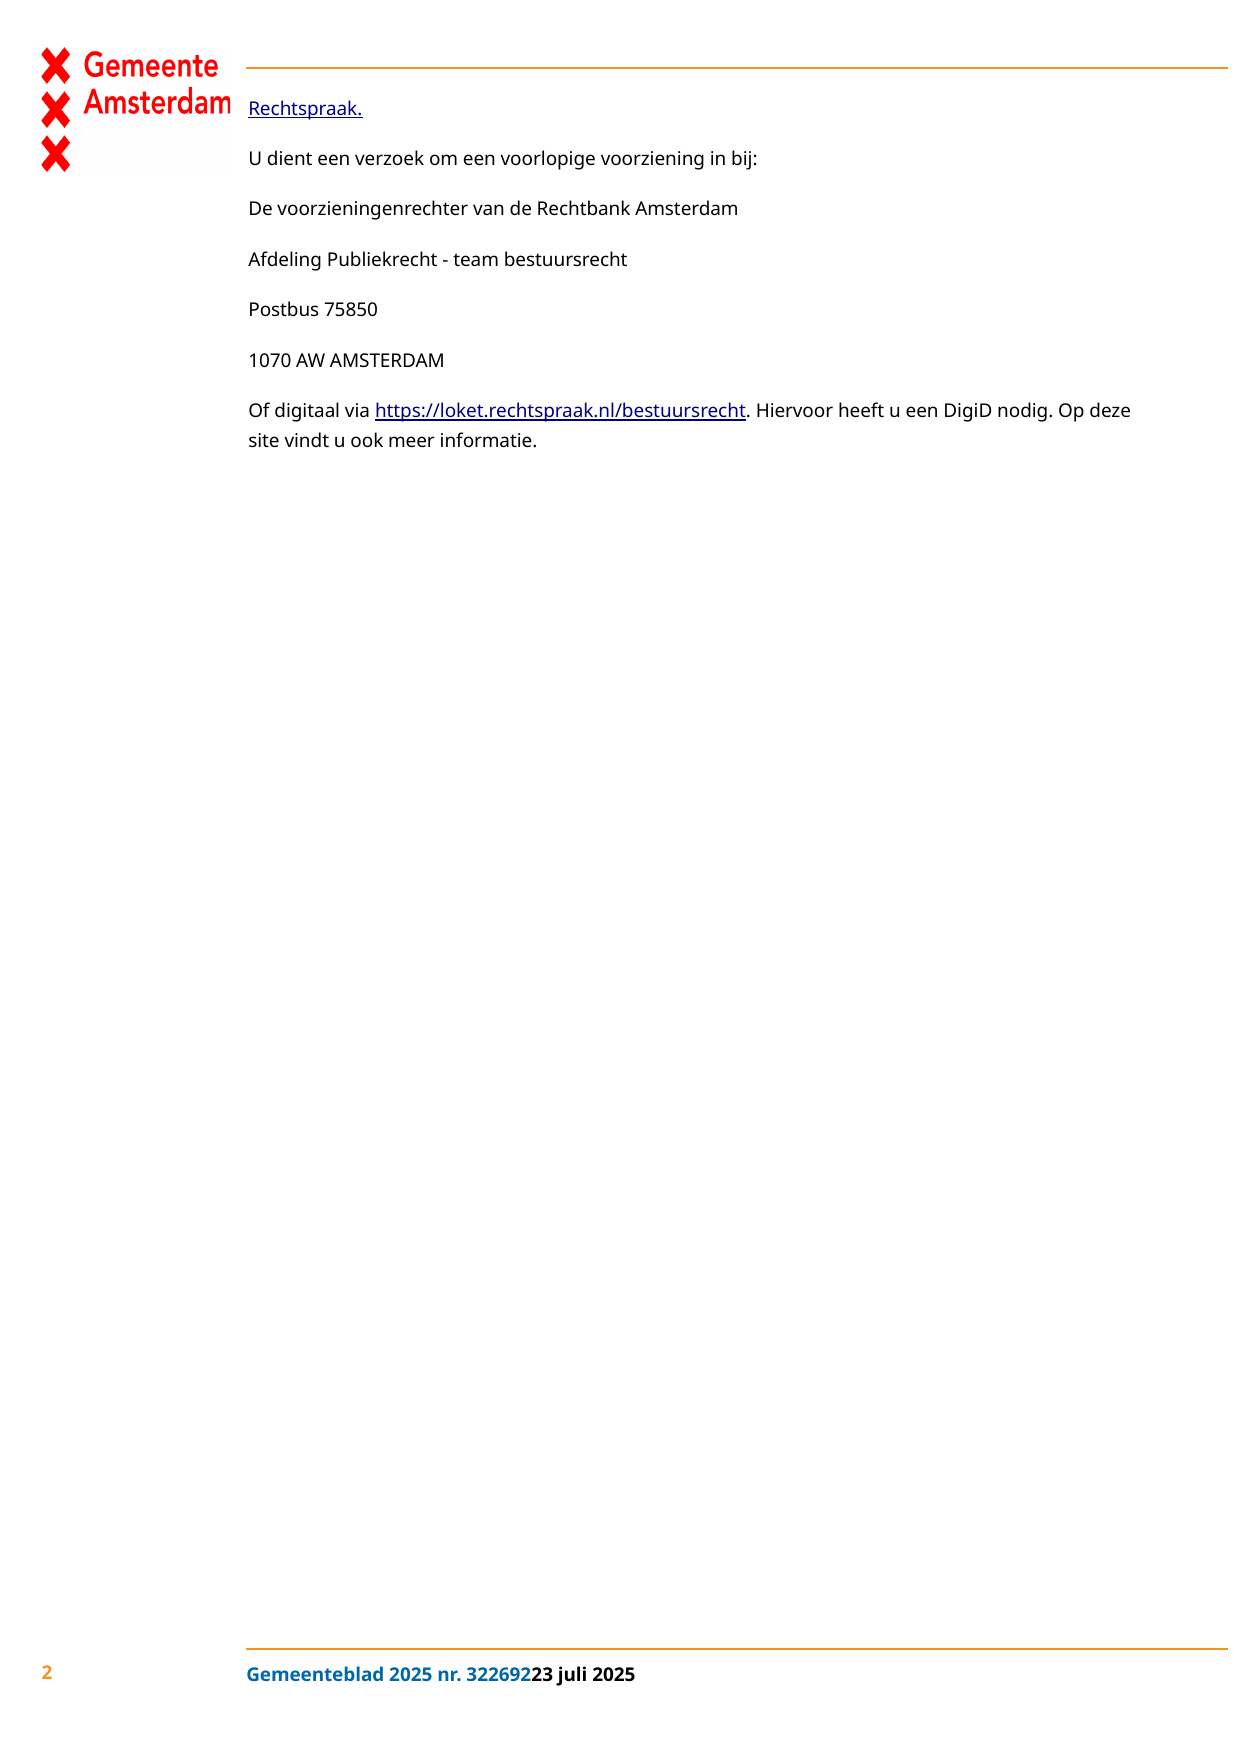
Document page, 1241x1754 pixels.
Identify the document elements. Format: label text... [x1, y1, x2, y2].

text 1070 AW AMSTERDAM [248, 347, 1152, 373]
text Of digitaal via https://loket.rechtspraak.nl/bestuursrecht. Hiervoor heeft u een DigiD nodig. Op deze site vindt u ook meer informatie. [248, 397, 1152, 453]
picture [41, 47, 231, 172]
text Postbus 75850 [248, 296, 1152, 322]
text Rechtspraak. [248, 95, 1152, 121]
text De voorzieningenrechter van de Rechtbank Amsterdam [248, 196, 1152, 221]
text Afdeling Publiekrecht - team bestuursrecht [248, 246, 1152, 272]
text U dient een verzoek om een voorlopige voorziening in bij: [248, 145, 1152, 171]
